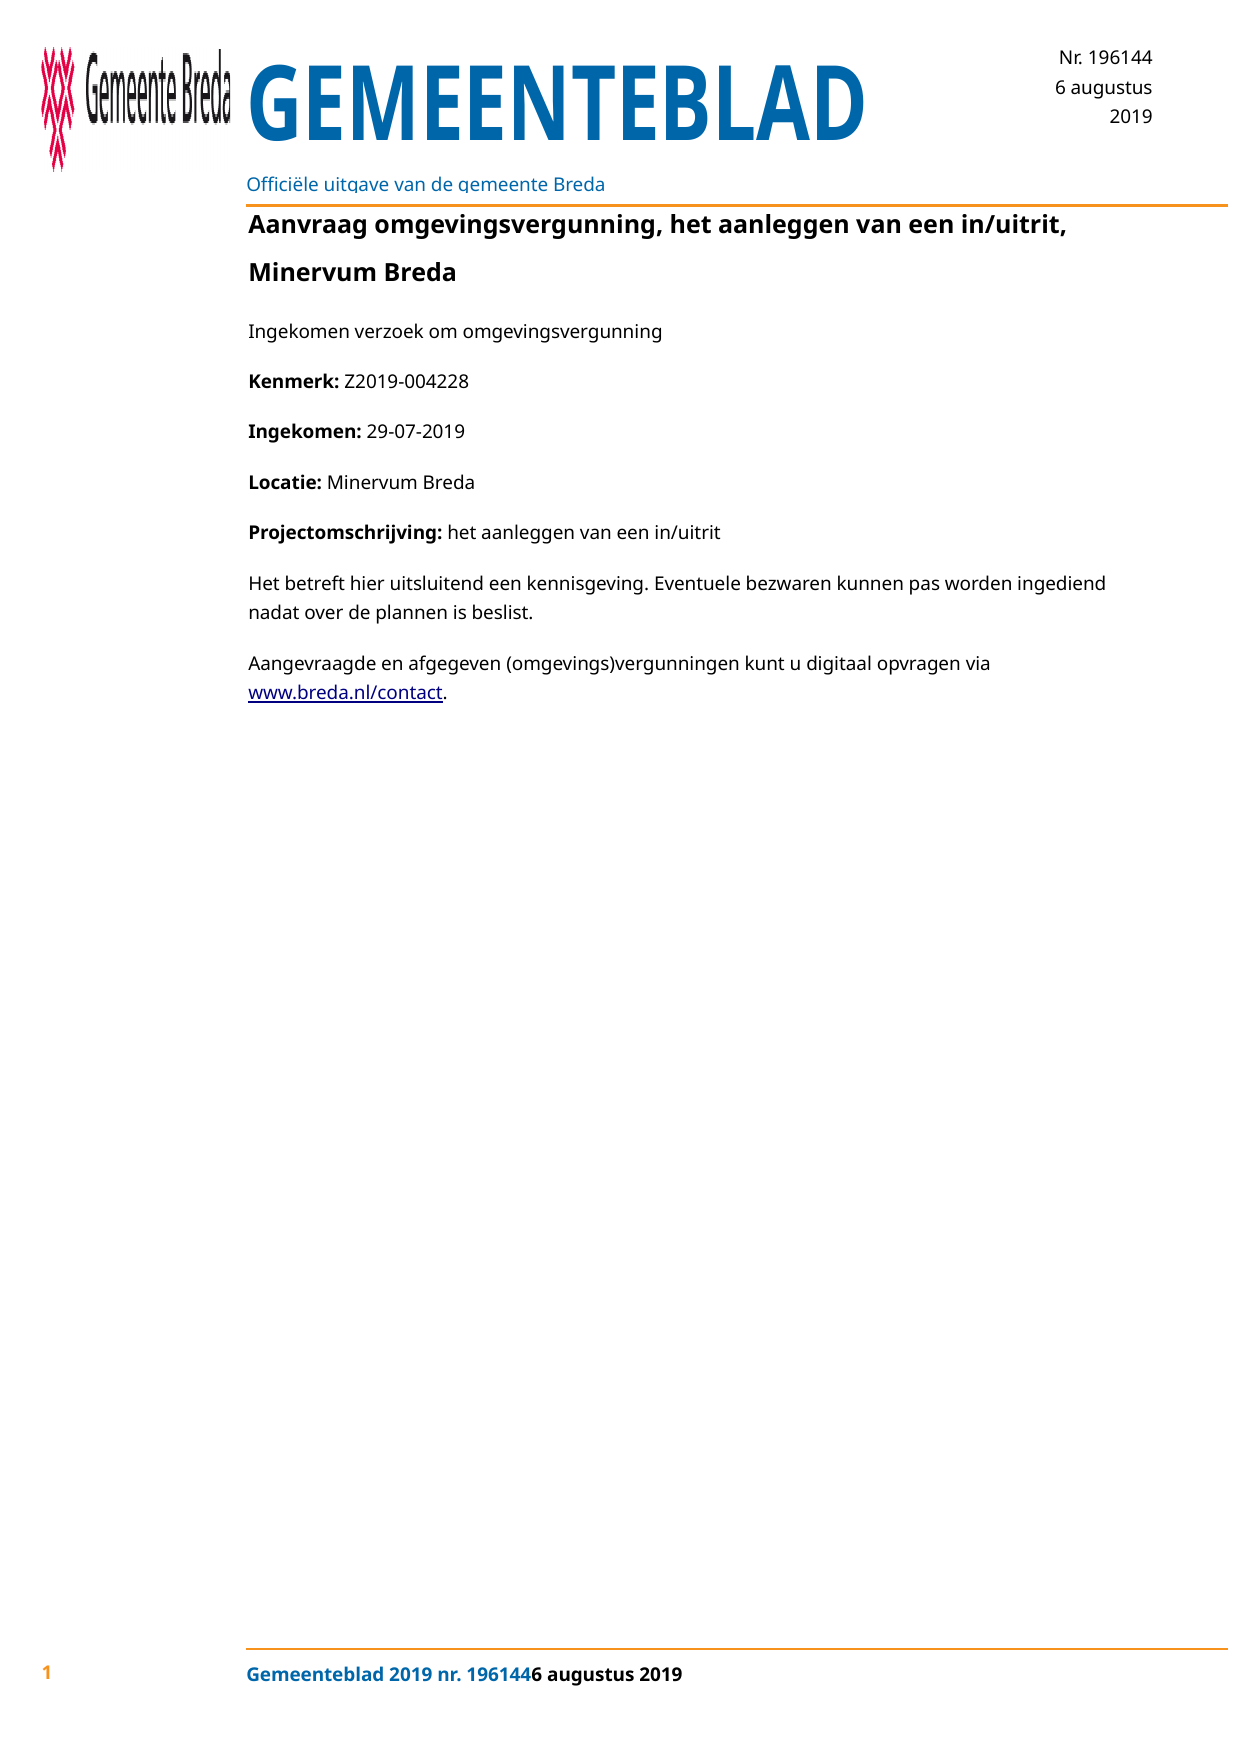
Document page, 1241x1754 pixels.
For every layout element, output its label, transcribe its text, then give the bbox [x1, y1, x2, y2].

text Locatie: Minervum Breda [248, 469, 1152, 495]
text Projectomschrijving: het aanleggen van een in/uitrit [248, 519, 1152, 545]
text Kenmerk: Z2019-004228 [248, 368, 1152, 394]
text Aanvraag omgevingsvergunning, het aanleggen van een in/uitrit, Minervum Breda [248, 207, 1152, 288]
text Ingekomen verzoek om omgevingsvergunning [248, 318, 1152, 344]
text Aangevraagde en afgegeven (omgevings)vergunningen kunt u digitaal opvragen via www.breda.nl/contact. [248, 650, 1152, 705]
picture [41, 47, 231, 172]
text Ingekomen: 29-07-2019 [248, 419, 1152, 444]
text Het betreft hier uitsluitend een kennisgeving. Eventuele bezwaren kunnen pas worden ingediend nadat over de plannen is beslist. [248, 570, 1152, 625]
